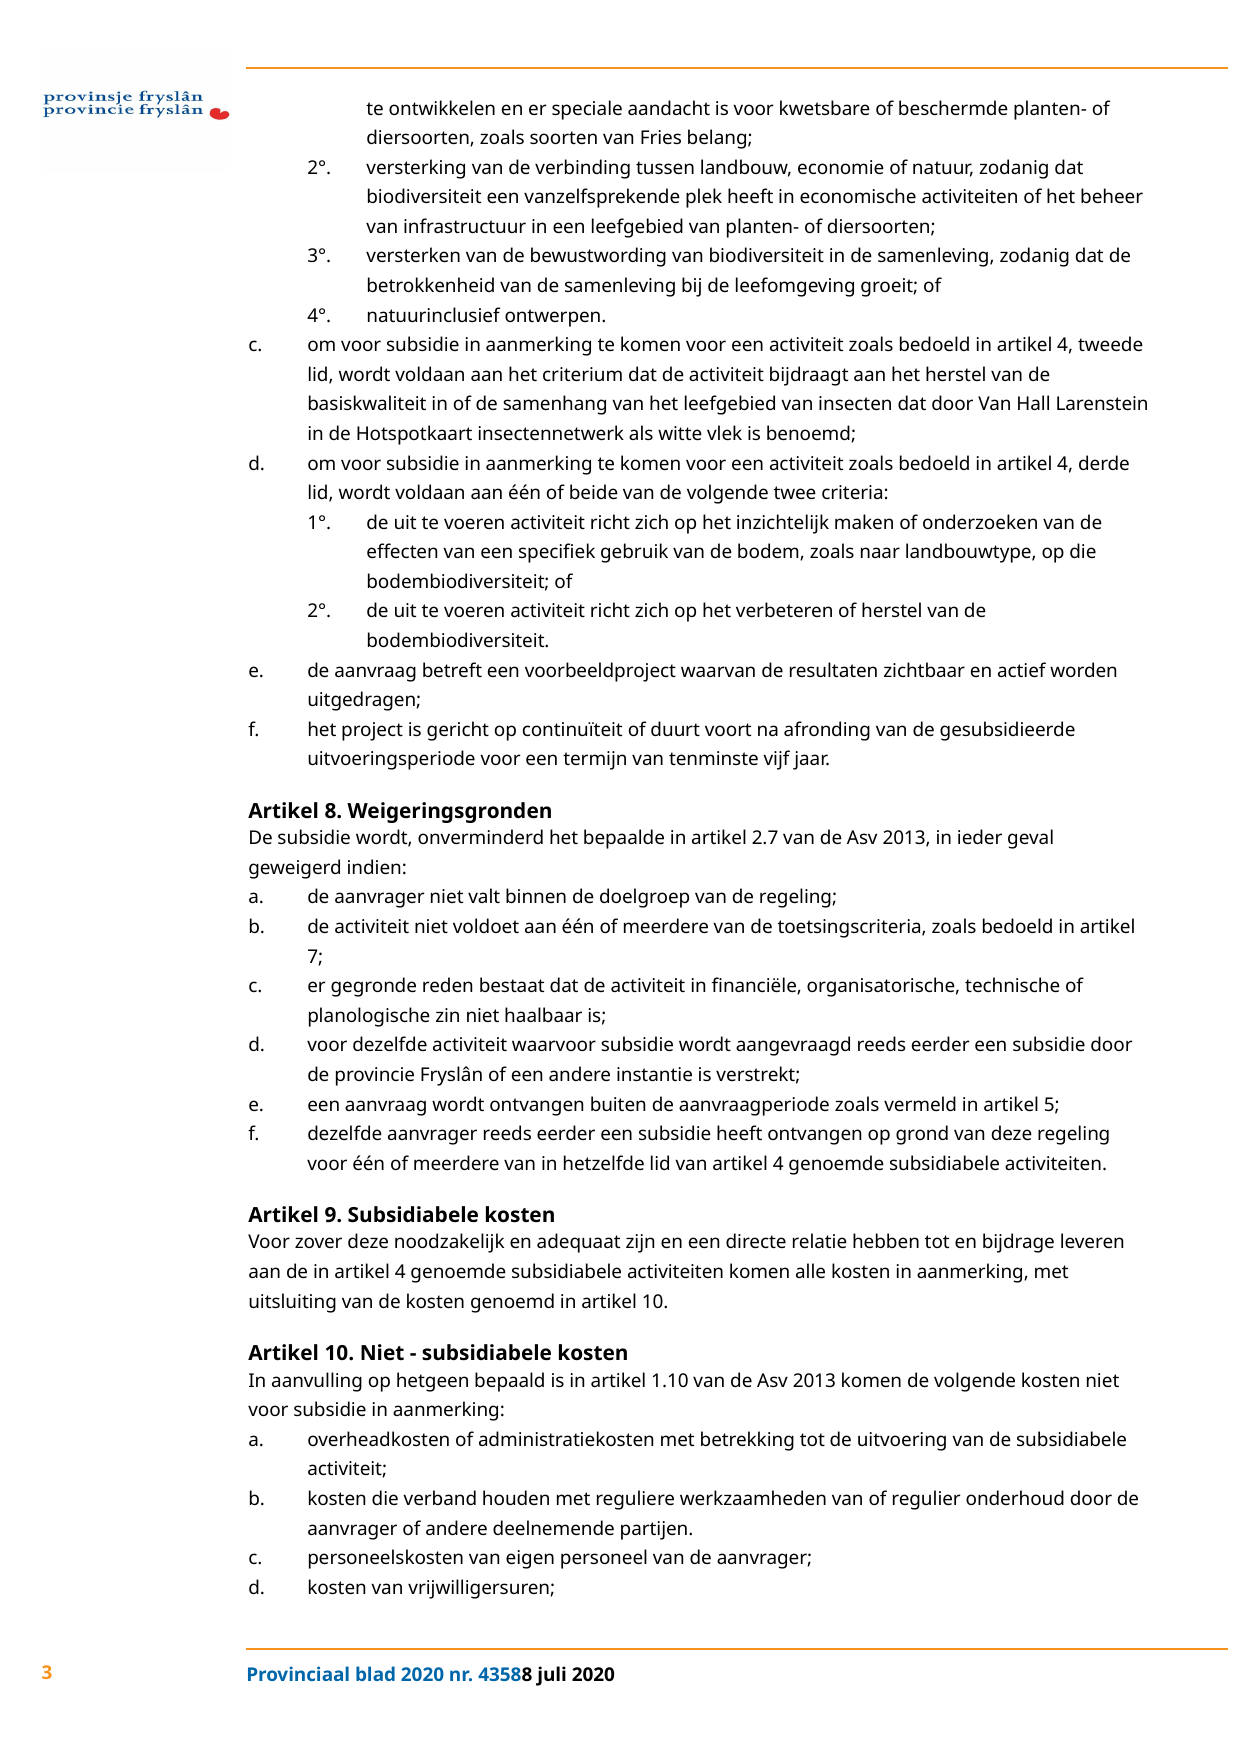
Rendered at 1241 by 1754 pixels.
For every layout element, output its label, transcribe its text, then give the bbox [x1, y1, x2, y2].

list de uit te voeren activiteit richt zich op het verbeteren of herstel van de bodembiodiversiteit. [307, 598, 1152, 653]
list versterken van de bewustwording van biodiversiteit in de samenleving, zodanig dat de betrokkenheid van de samenleving bij de leefomgeving groeit; of [307, 243, 1152, 298]
text In aanvulling op hetgeen bepaald is in artikel 1.10 van de Asv 2013 komen de volgende kosten niet voor subsidie in aanmerking: [248, 1367, 1152, 1422]
list een aanvraag wordt ontvangen buiten de aanvraagperiode zoals vermeld in artikel 5; [248, 1091, 1152, 1116]
list personeelskosten van eigen personeel van de aanvrager; [248, 1544, 1152, 1570]
list de aanvrager niet valt binnen de doelgroep van de regeling; [248, 884, 1152, 909]
list te ontwikkelen en er speciale aandacht is voor kwetsbare of beschermde planten- of diersoorten, zoals soorten van Fries belang; [307, 95, 1152, 150]
list dezelfde aanvrager reeds eerder een subsidie heeft ontvangen op grond van deze regeling voor één of meerdere van in hetzelfde lid van artikel 4 genoemde subsidiabele activiteiten. [248, 1120, 1152, 1176]
list er gegronde reden bestaat dat de activiteit in financiële, organisatorische, technische of planologische zin niet haalbaar is; [248, 972, 1152, 1028]
text Artikel 9. Subsidiabele kosten [248, 1200, 1152, 1229]
list om voor subsidie in aanmerking te komen voor een activiteit zoals bedoeld in artikel 4, derde lid, wordt voldaan aan één of beide van de volgende twee criteria: [248, 450, 1152, 505]
list om voor subsidie in aanmerking te komen voor een activiteit zoals bedoeld in artikel 4, tweede lid, wordt voldaan aan het criterium dat de activiteit bijdraagt aan het herstel van de basiskwaliteit in of de samenhang van het leefgebied van insecten dat door Van Hall Larenstein in de Hotspotkaart insectennetwerk als witte vlek is benoemd; [248, 331, 1152, 446]
picture [41, 47, 231, 172]
list kosten die verband houden met reguliere werkzaamheden van of regulier onderhoud door de aanvrager of andere deelnemende partijen. [248, 1485, 1152, 1540]
list de activiteit niet voldoet aan één of meerdere van de toetsingscriteria, zoals bedoeld in artikel 7; [248, 913, 1152, 968]
list kosten van vrijwilligersuren; [248, 1574, 1152, 1599]
list natuurinclusief ontwerpen. [307, 302, 1152, 328]
list versterking van de verbinding tussen landbouw, economie of natuur, zodanig dat biodiversiteit een vanzelfsprekende plek heeft in economische activiteiten of het beheer van infrastructuur in een leefgebied van planten- of diersoorten; [307, 154, 1152, 239]
list overheadkosten of administratiekosten met betrekking tot de uitvoering van de subsidiabele activiteit; [248, 1426, 1152, 1481]
text Artikel 10. Niet - subsidiabele kosten [248, 1338, 1152, 1367]
list de uit te voeren activiteit richt zich op het inzichtelijk maken of onderzoeken van de effecten van een specifiek gebruik van de bodem, zoals naar landbouwtype, op die bodembiodiversiteit; of [307, 509, 1152, 594]
text Voor zover deze noodzakelijk en adequaat zijn en een directe relatie hebben tot en bijdrage leveren aan de in artikel 4 genoemde subsidiabele activiteiten komen alle kosten in aanmerking, met uitsluiting van de kosten genoemd in artikel 10. [248, 1229, 1152, 1314]
text De subsidie wordt, onverminderd het bepaalde in artikel 2.7 van de Asv 2013, in ieder geval geweigerd indien: [248, 824, 1152, 880]
list de aanvraag betreft een voorbeeldproject waarvan de resultaten zichtbaar en actief worden uitgedragen; [248, 657, 1152, 712]
text Artikel 8. Weigeringsgronden [248, 796, 1152, 824]
list het project is gericht op continuïteit of duurt voort na afronding van de gesubsidieerde uitvoeringsperiode voor een termijn van tenminste vijf jaar. [248, 716, 1152, 771]
list voor dezelfde activiteit waarvoor subsidie wordt aangevraagd reeds eerder een subsidie door de provincie Fryslân of een andere instantie is verstrekt; [248, 1032, 1152, 1087]
